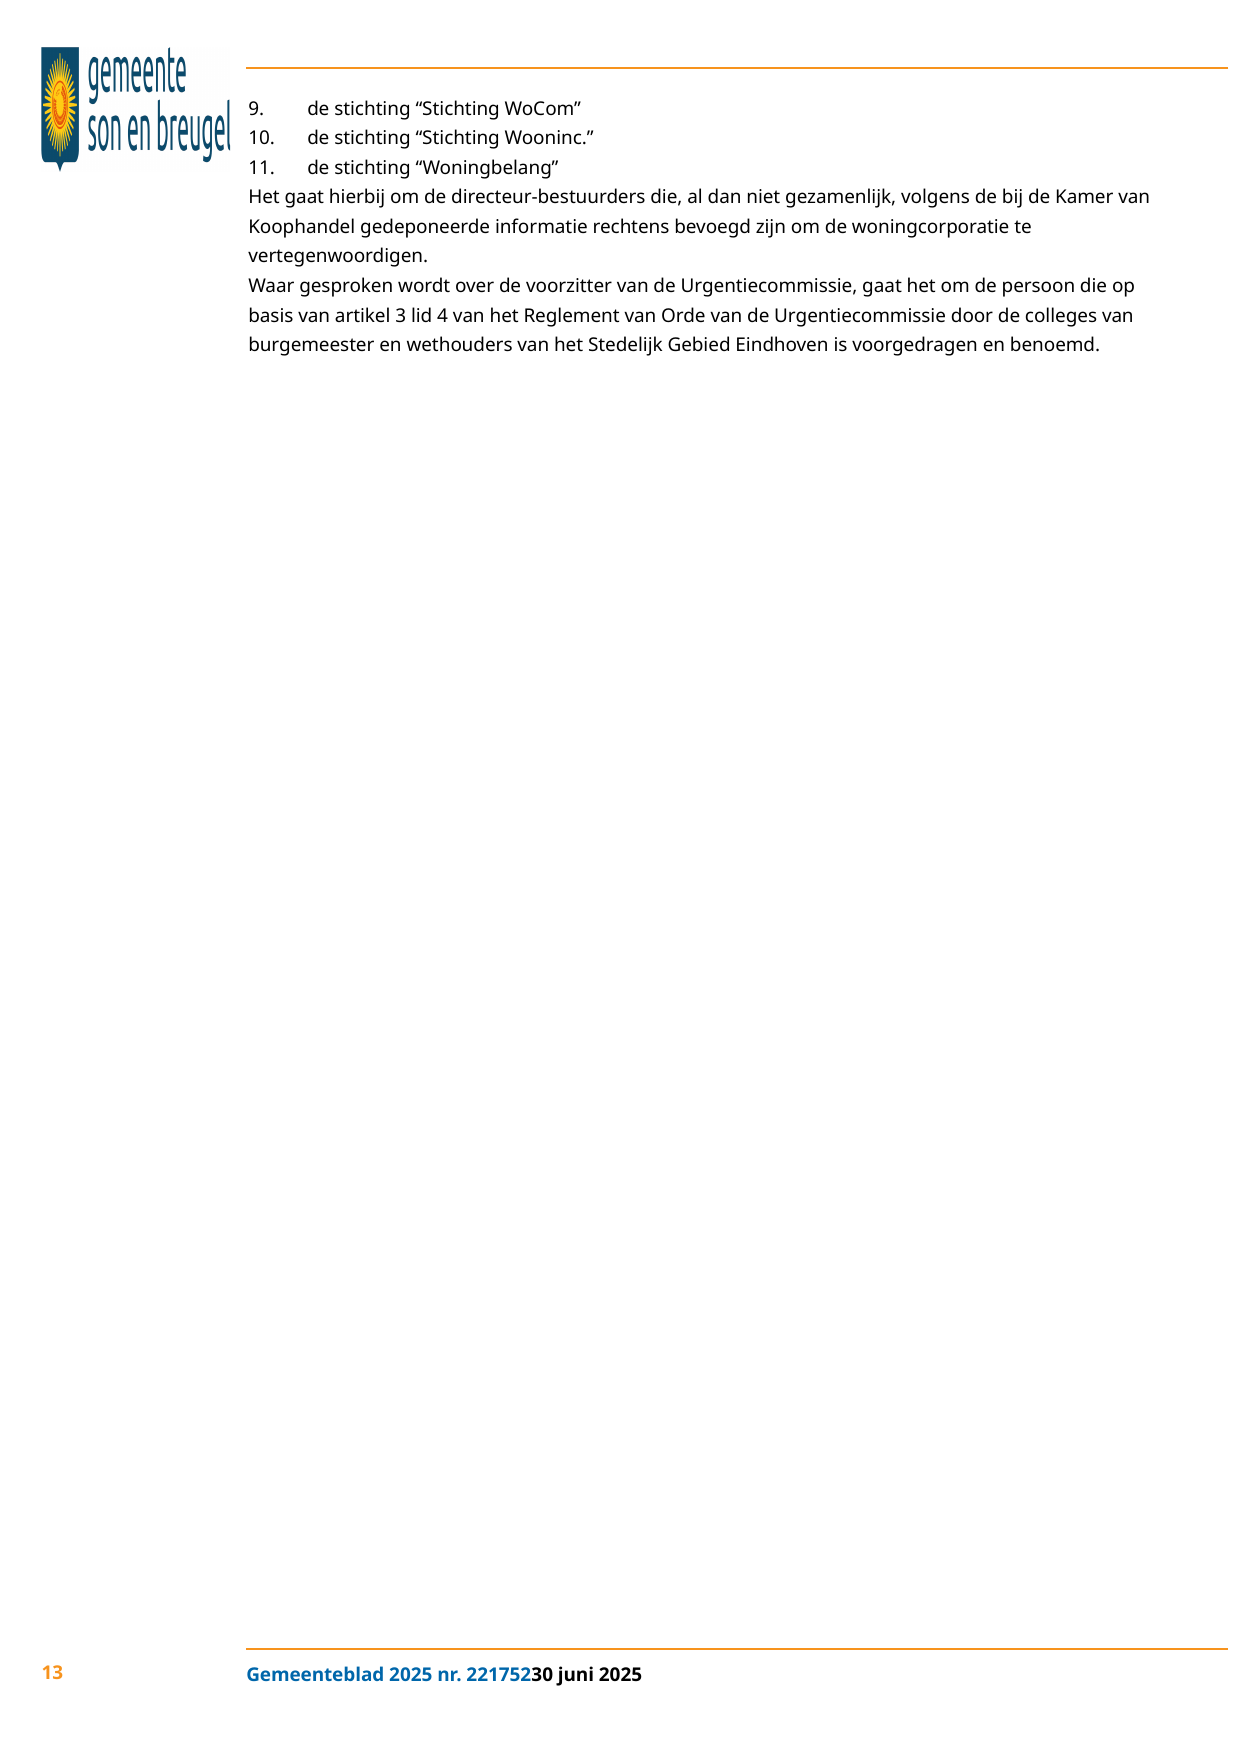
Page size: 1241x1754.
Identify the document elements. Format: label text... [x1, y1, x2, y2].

list de stichting “Woningbelang” [248, 154, 1152, 180]
text Het gaat hierbij om de directeur-bestuurders die, al dan niet gezamenlijk, volgens de bij de Kamer van Koophandel gedeponeerde informatie rechtens bevoegd zijn om de woningcorporatie te vertegenwoordigen. [248, 183, 1152, 268]
list de stichting “Stichting WoCom” [248, 95, 1152, 121]
picture [41, 47, 231, 172]
list de stichting “Stichting Wooninc.” [248, 124, 1152, 150]
text Waar gesproken wordt over de voorzitter van de Urgentiecommissie, gaat het om de persoon die op basis van artikel 3 lid 4 van het Reglement van Orde van de Urgentiecommissie door de colleges van burgemeester en wethouders van het Stedelijk Gebied Eindhoven is voorgedragen en benoemd. [248, 272, 1152, 357]
